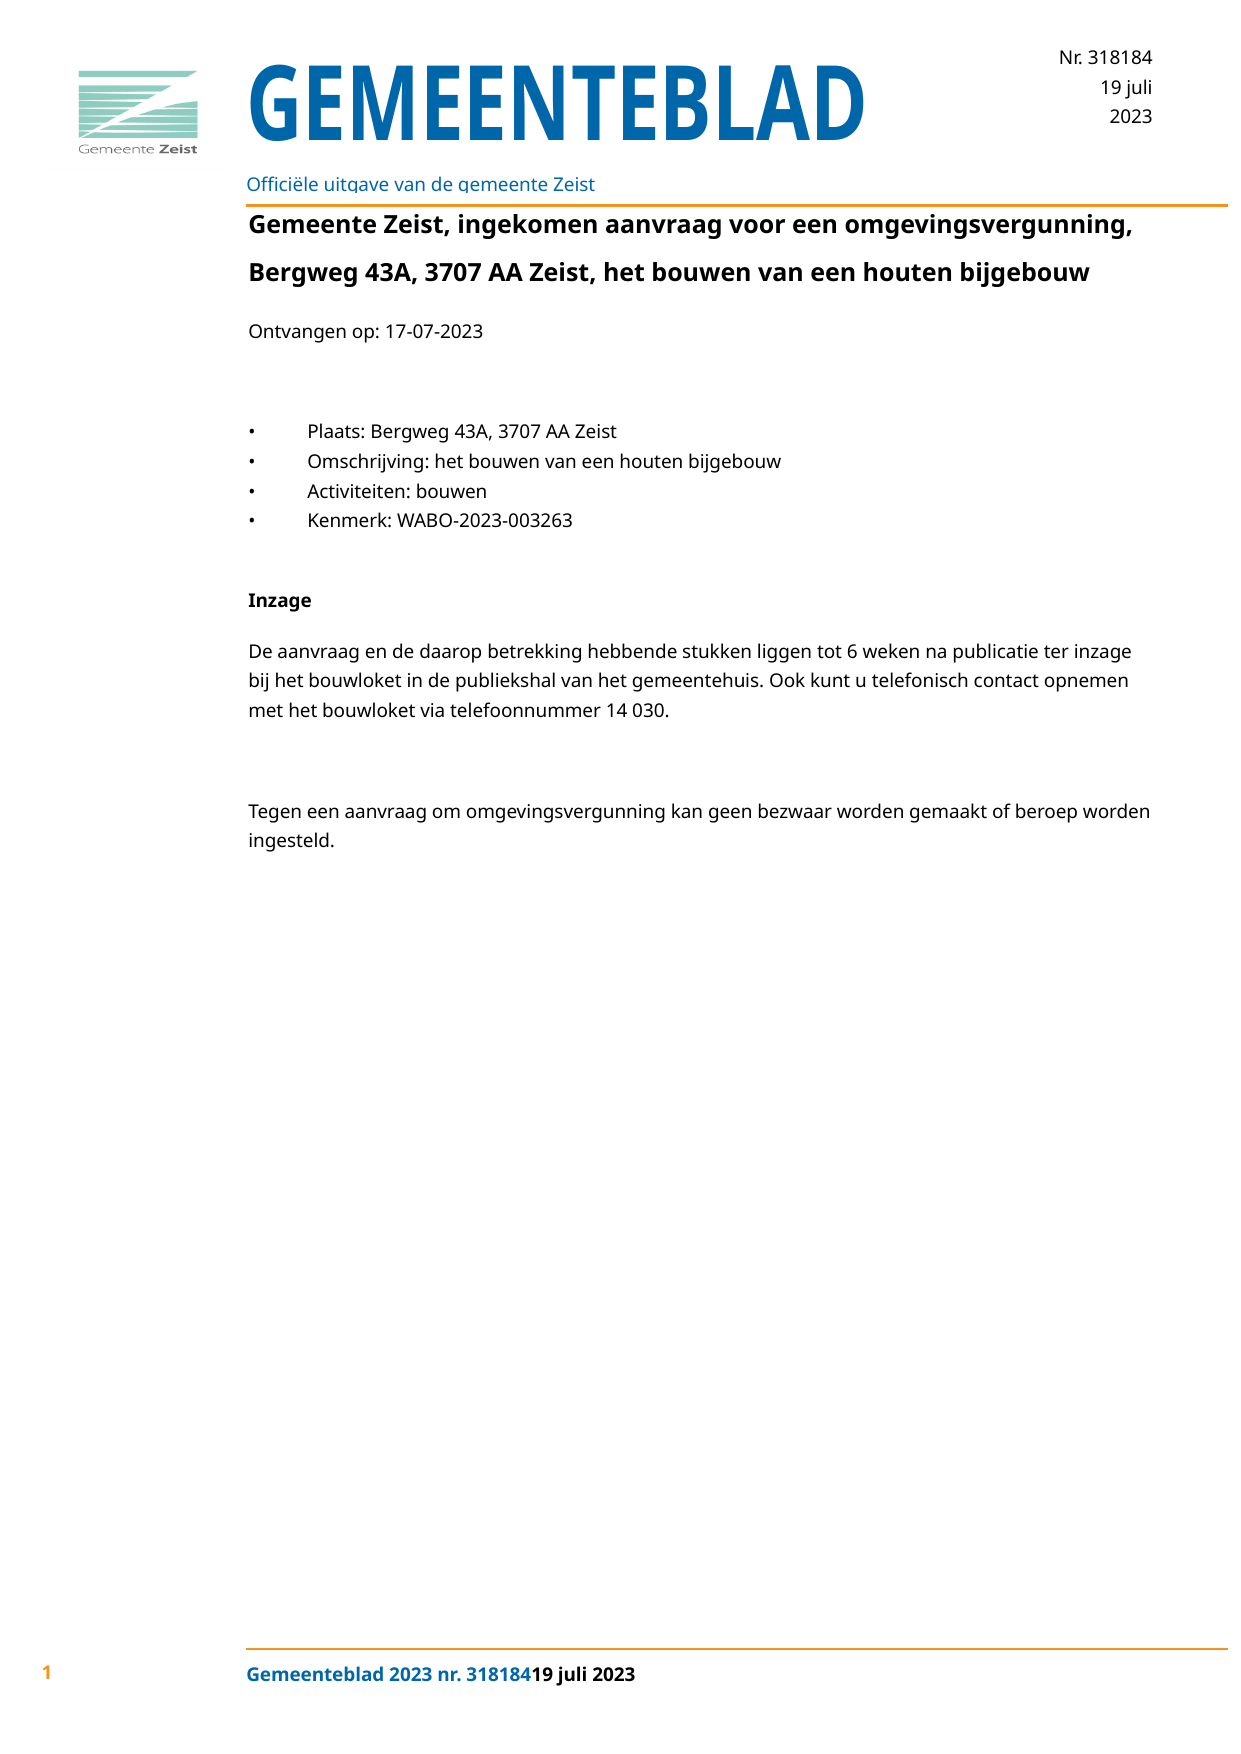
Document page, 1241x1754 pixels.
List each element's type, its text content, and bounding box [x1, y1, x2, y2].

text Inzage [248, 587, 1152, 613]
text Tegen een aanvraag om omgevingsvergunning kan geen bezwaar worden gemaakt of beroep worden ingesteld. [248, 798, 1152, 853]
list Omschrijving: het bouwen van een houten bijgebouw [248, 448, 1152, 474]
picture [41, 47, 231, 172]
text Gemeente Zeist, ingekomen aanvraag voor een omgevingsvergunning, Bergweg 43A, 3707 AA Zeist, het bouwen van een houten bijgebouw [248, 207, 1152, 288]
list Kenmerk: WABO-2023-003263 [248, 507, 1152, 533]
text De aanvraag en de daarop betrekking hebbende stukken liggen tot 6 weken na publicatie ter inzage bij het bouwloket in de publiekshal van het gemeentehuis. Ook kunt u telefonisch contact opnemen met het bouwloket via telefoonnummer 14 030. [248, 638, 1152, 723]
list Activiteiten: bouwen [248, 478, 1152, 504]
text Ontvangen op: 17-07-2023 [248, 318, 1152, 344]
list Plaats: Bergweg 43A, 3707 AA Zeist [248, 419, 1152, 444]
